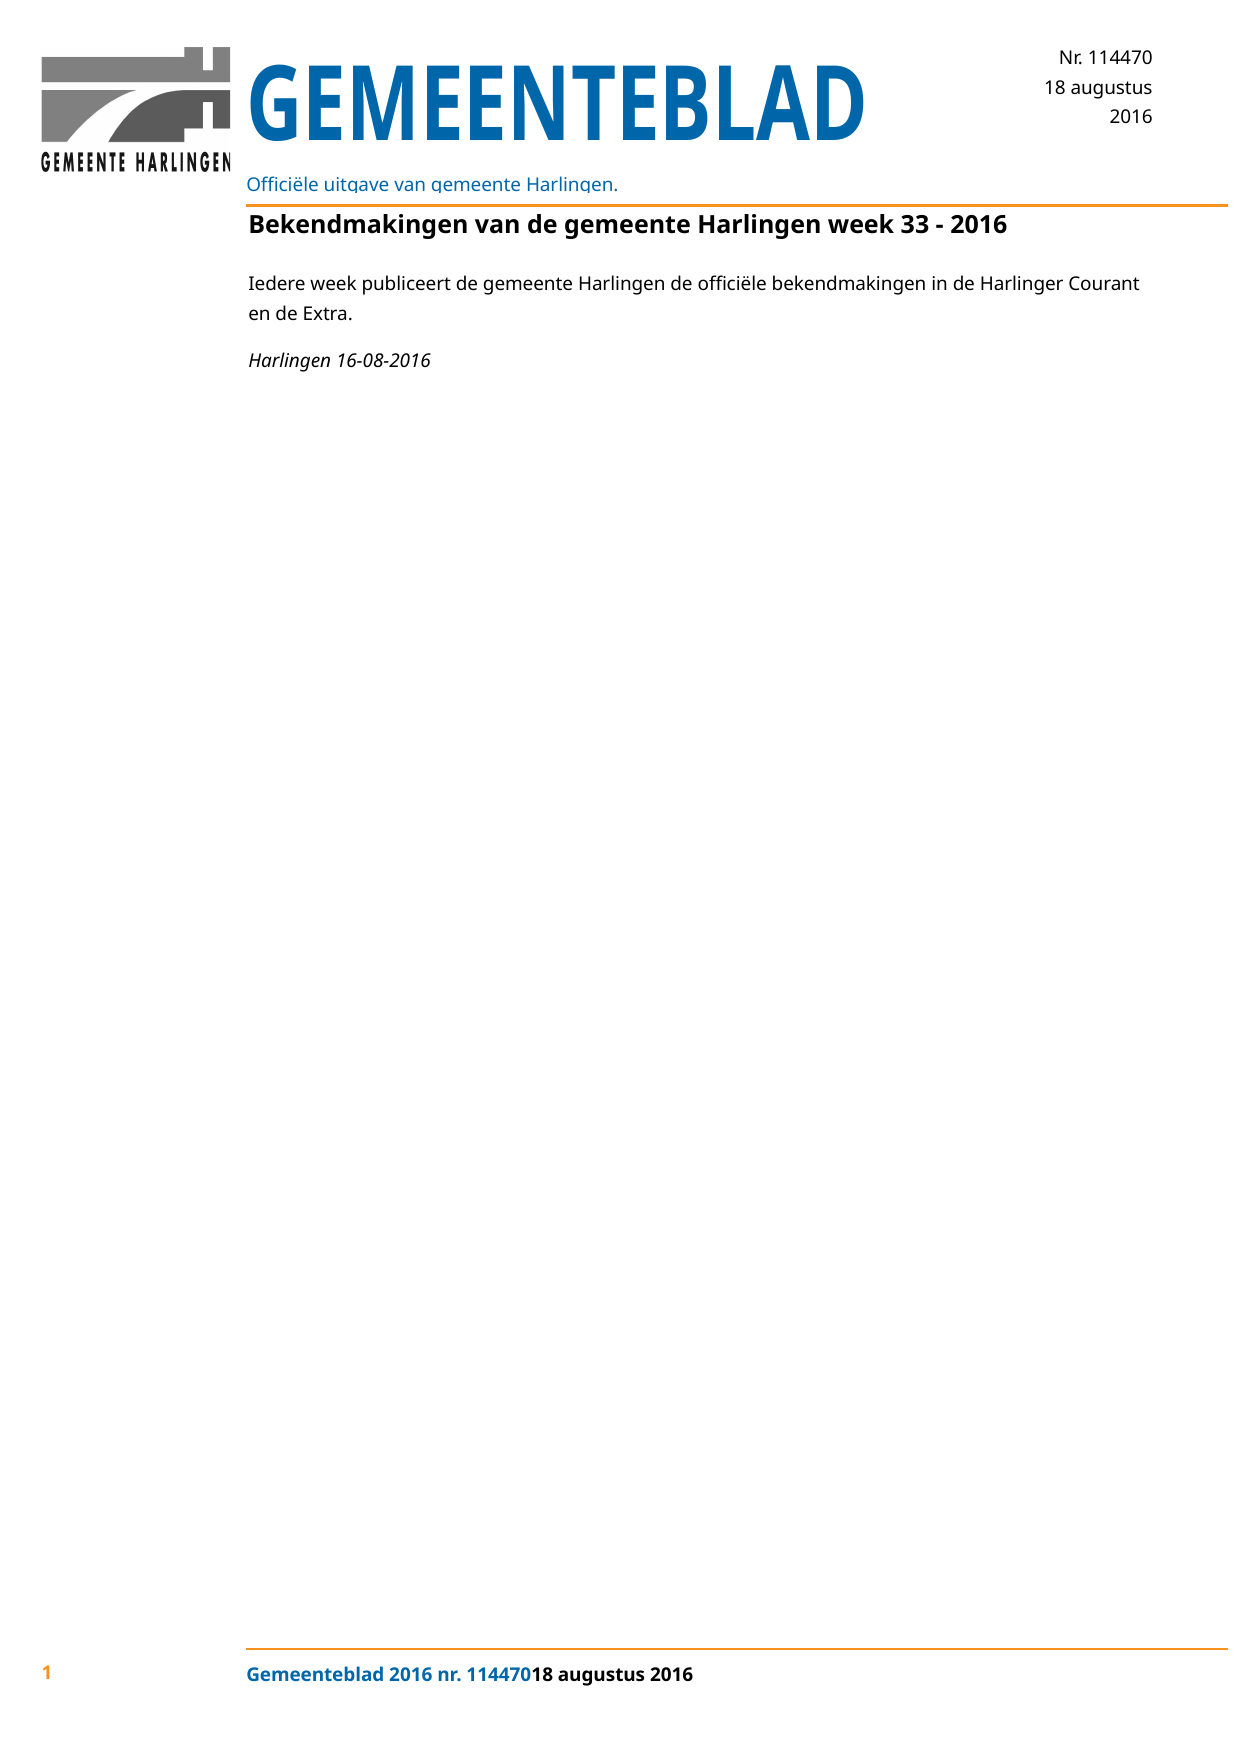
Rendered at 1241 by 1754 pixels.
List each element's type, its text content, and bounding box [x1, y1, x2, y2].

picture [41, 47, 231, 172]
text Iedere week publiceert de gemeente Harlingen de officiële bekendmakingen in de Harlinger Courant en de Extra. [248, 270, 1152, 326]
text Bekendmakingen van de gemeente Harlingen week 33 - 2016 [248, 207, 1152, 241]
text Harlingen 16-08-2016 [248, 348, 1152, 373]
